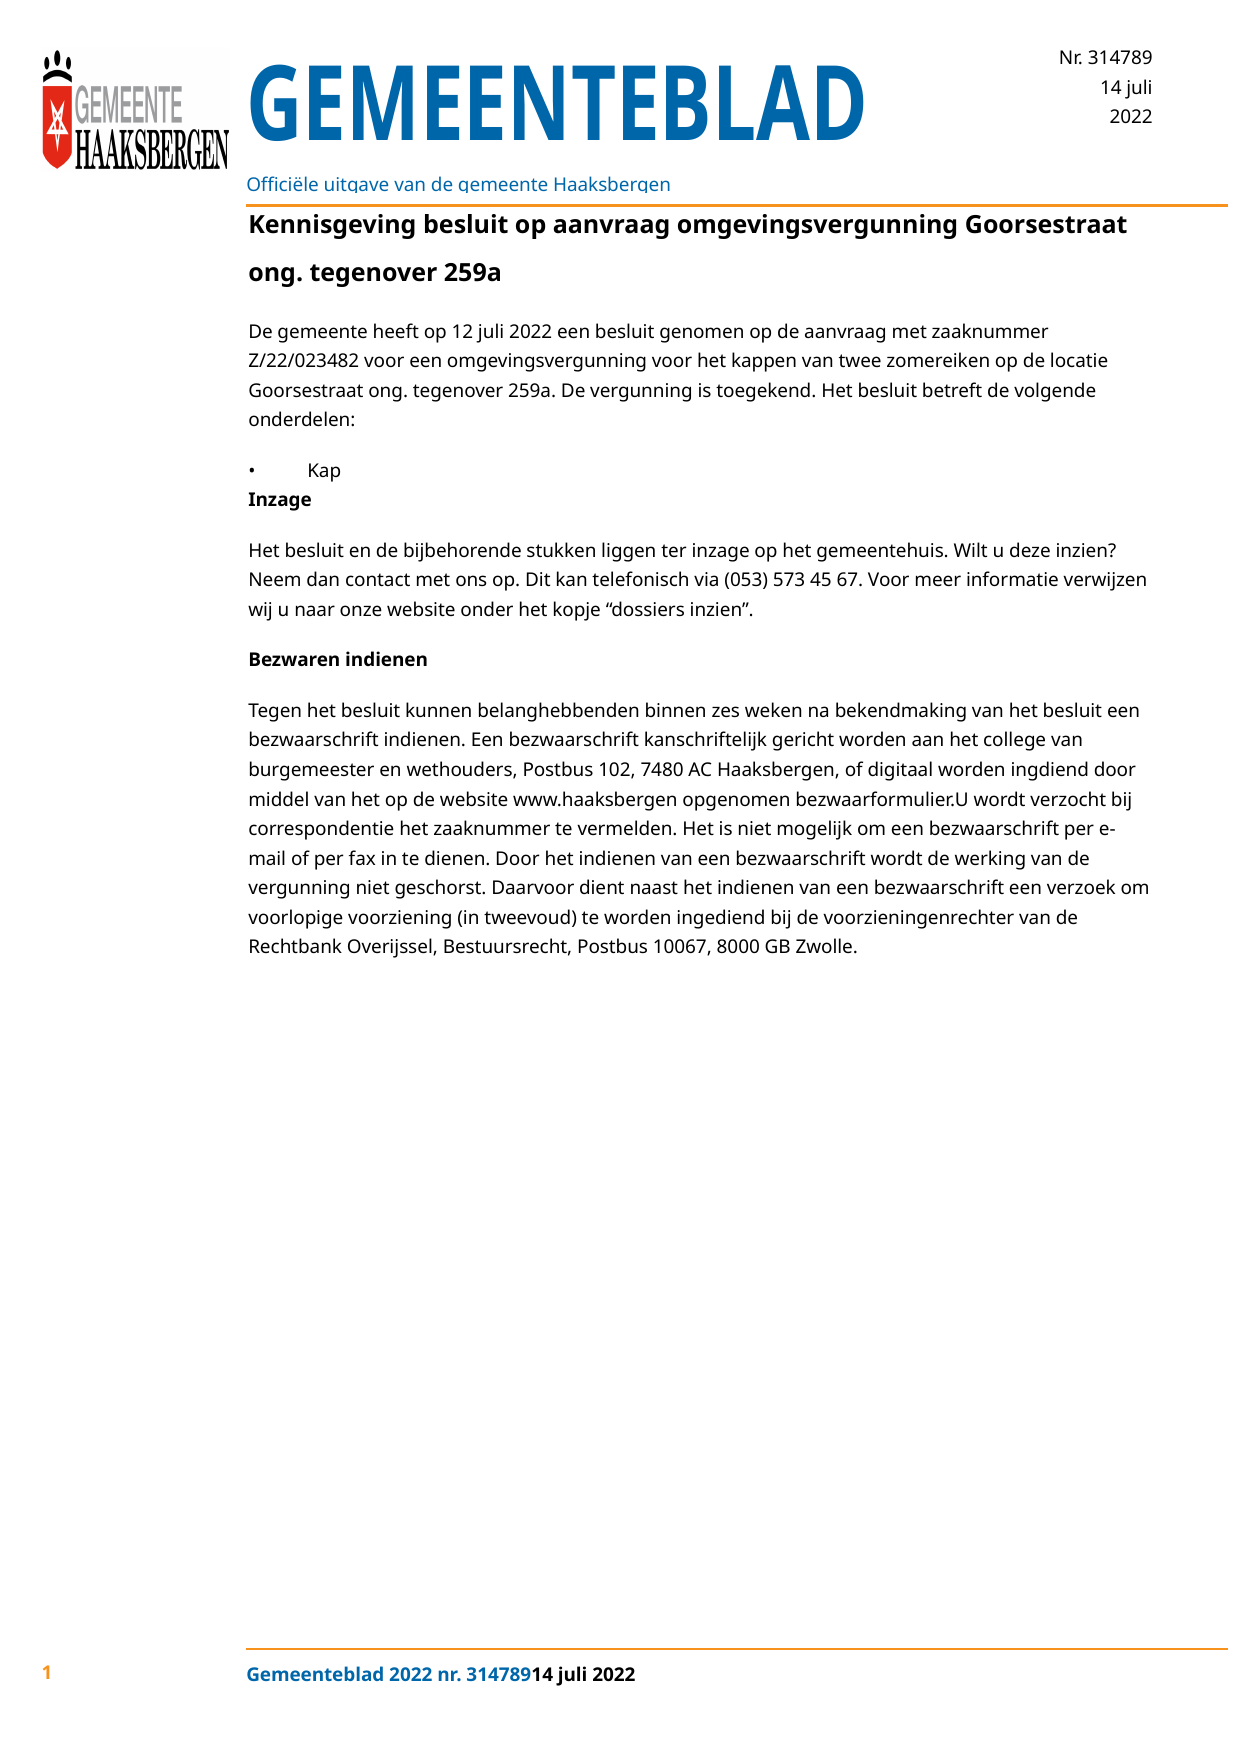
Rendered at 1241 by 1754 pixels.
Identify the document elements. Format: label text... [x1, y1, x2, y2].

text De gemeente heeft op 12 juli 2022 een besluit genomen op de aanvraag met zaaknummer Z/22/023482 voor een omgevingsvergunning voor het kappen van twee zomereiken op de locatie Goorsestraat ong. tegenover 259a. De vergunning is toegekend. Het besluit betreft de volgende onderdelen: [248, 318, 1152, 432]
text Kennisgeving besluit op aanvraag omgevingsvergunning Goorsestraat ong. tegenover 259a [248, 207, 1152, 288]
text Inzage [248, 487, 1152, 512]
picture [41, 47, 231, 172]
text Bezwaren indienen [248, 647, 1152, 672]
text Het besluit en de bijbehorende stukken liggen ter inzage op het gemeentehuis. Wilt u deze inzien? Neem dan contact met ons op. Dit kan telefonisch via (053) 573 45 67. Voor meer informatie verwijzen wij u naar onze website onder het kopje “dossiers inzien”. [248, 537, 1152, 622]
text Tegen het besluit kunnen belanghebbenden binnen zes weken na bekendmaking van het besluit een bezwaarschrift indienen. Een bezwaarschrift kanschriftelijk gericht worden aan het college van burgemeester en wethouders, Postbus 102, 7480 AC Haaksbergen, of digitaal worden ingdiend door middel van het op de website www.haaksbergen opgenomen bezwaarformulier.U wordt verzocht bij correspondentie het zaaknummer te vermelden. Het is niet mogelijk om een bezwaarschrift per e-mail of per fax in te dienen. Door het indienen van een bezwaarschrift wordt de werking van de vergunning niet geschorst. Daarvoor dient naast het indienen van een bezwaarschrift een verzoek om voorlopige voorziening (in tweevoud) te worden ingediend bij de voorzieningenrechter van de Rechtbank Overijssel, Bestuursrecht, Postbus 10067, 8000 GB Zwolle. [248, 697, 1152, 959]
list Kap [248, 457, 1152, 483]
